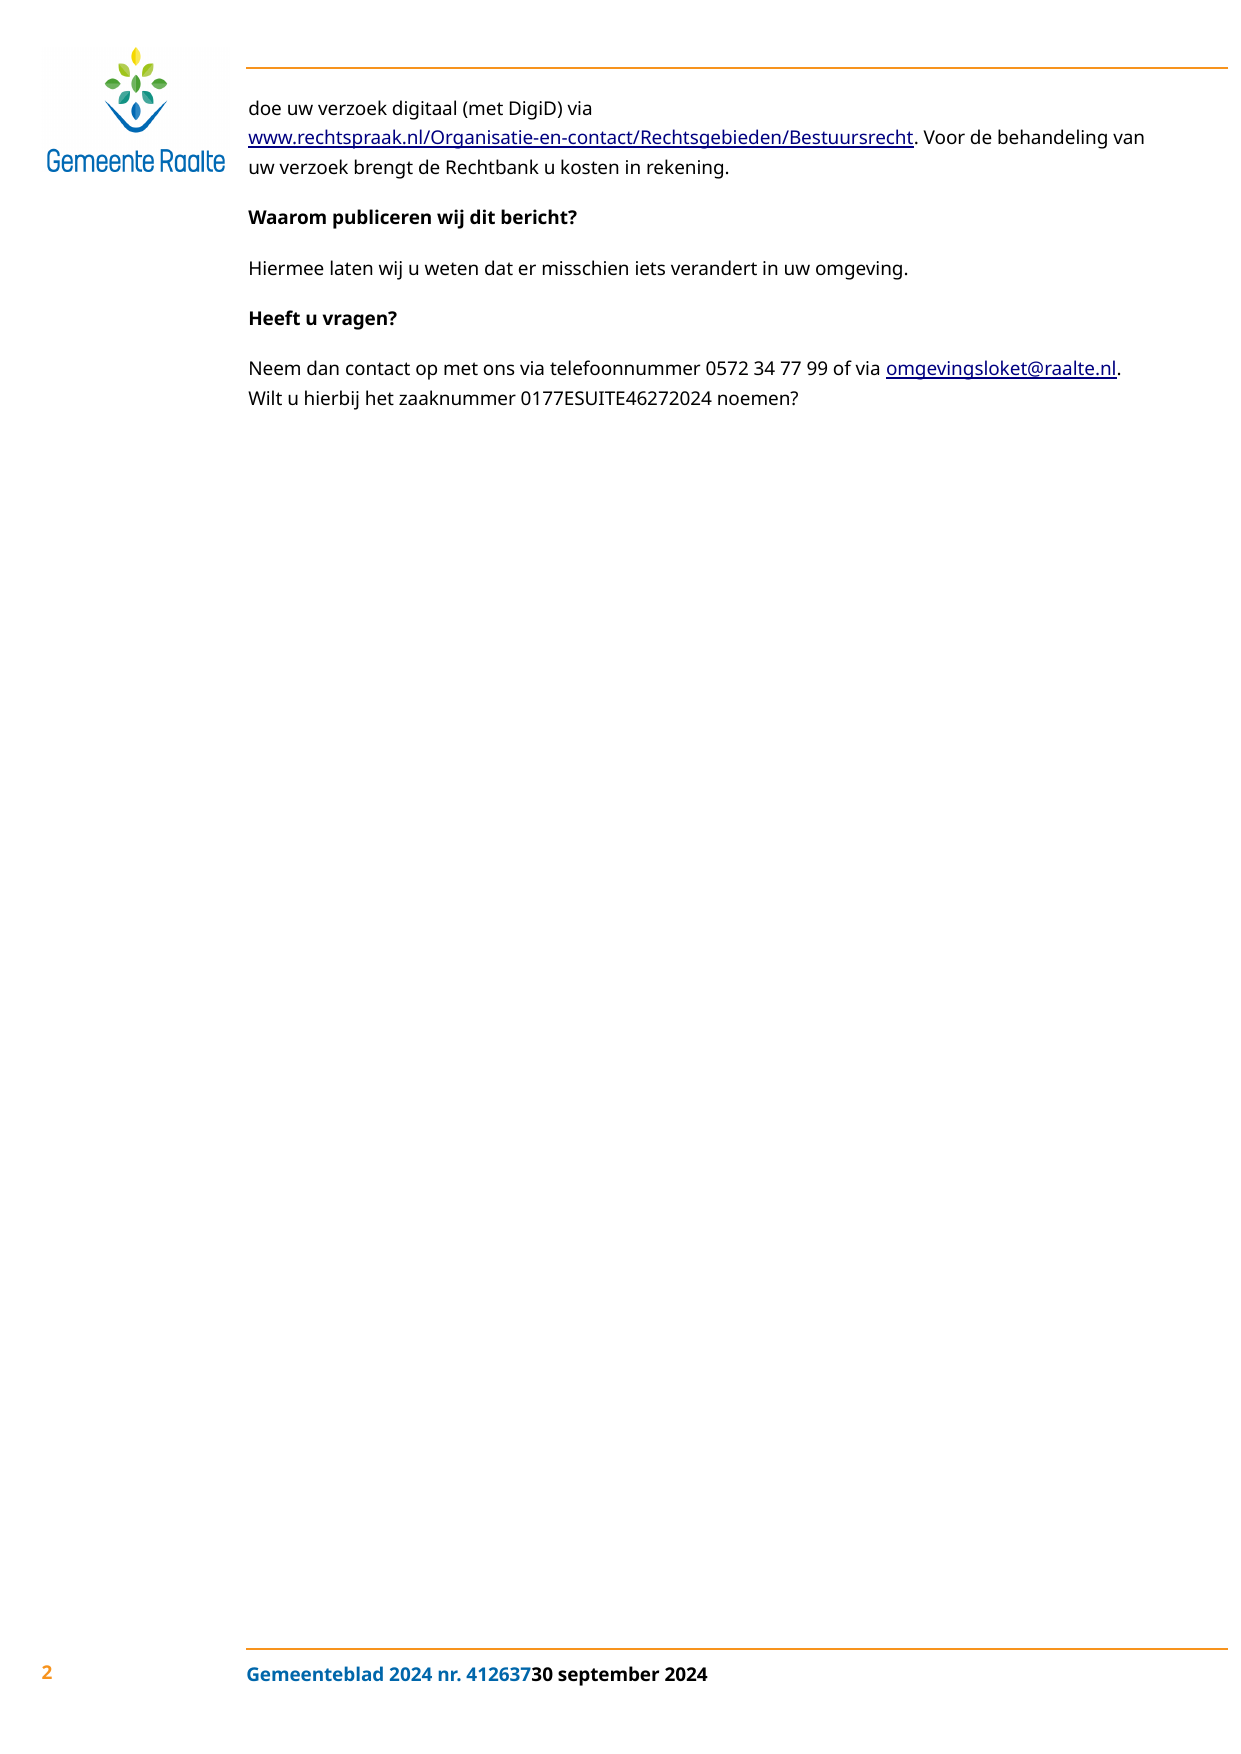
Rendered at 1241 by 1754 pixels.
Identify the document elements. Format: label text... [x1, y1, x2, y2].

picture [41, 47, 231, 172]
text Neem dan contact op met ons via telefoonnummer 0572 34 77 99 of via omgevingsloket@raalte.nl. Wilt u hierbij het zaaknummer 0177ESUITE46272024 noemen? [248, 356, 1152, 411]
text Waarom publiceren wij dit bericht? [248, 204, 1152, 230]
text Hiermee laten wij u weten dat er misschien iets verandert in uw omgeving. [248, 255, 1152, 281]
text Heeft u vragen? [248, 305, 1152, 331]
text doe uw verzoek digitaal (met DigiD) via www.rechtspraak.nl/Organisatie-en-contact/Rechtsgebieden/Bestuursrecht. Voor de behandeling van uw verzoek brengt de Rechtbank u kosten in rekening. [248, 95, 1152, 180]
